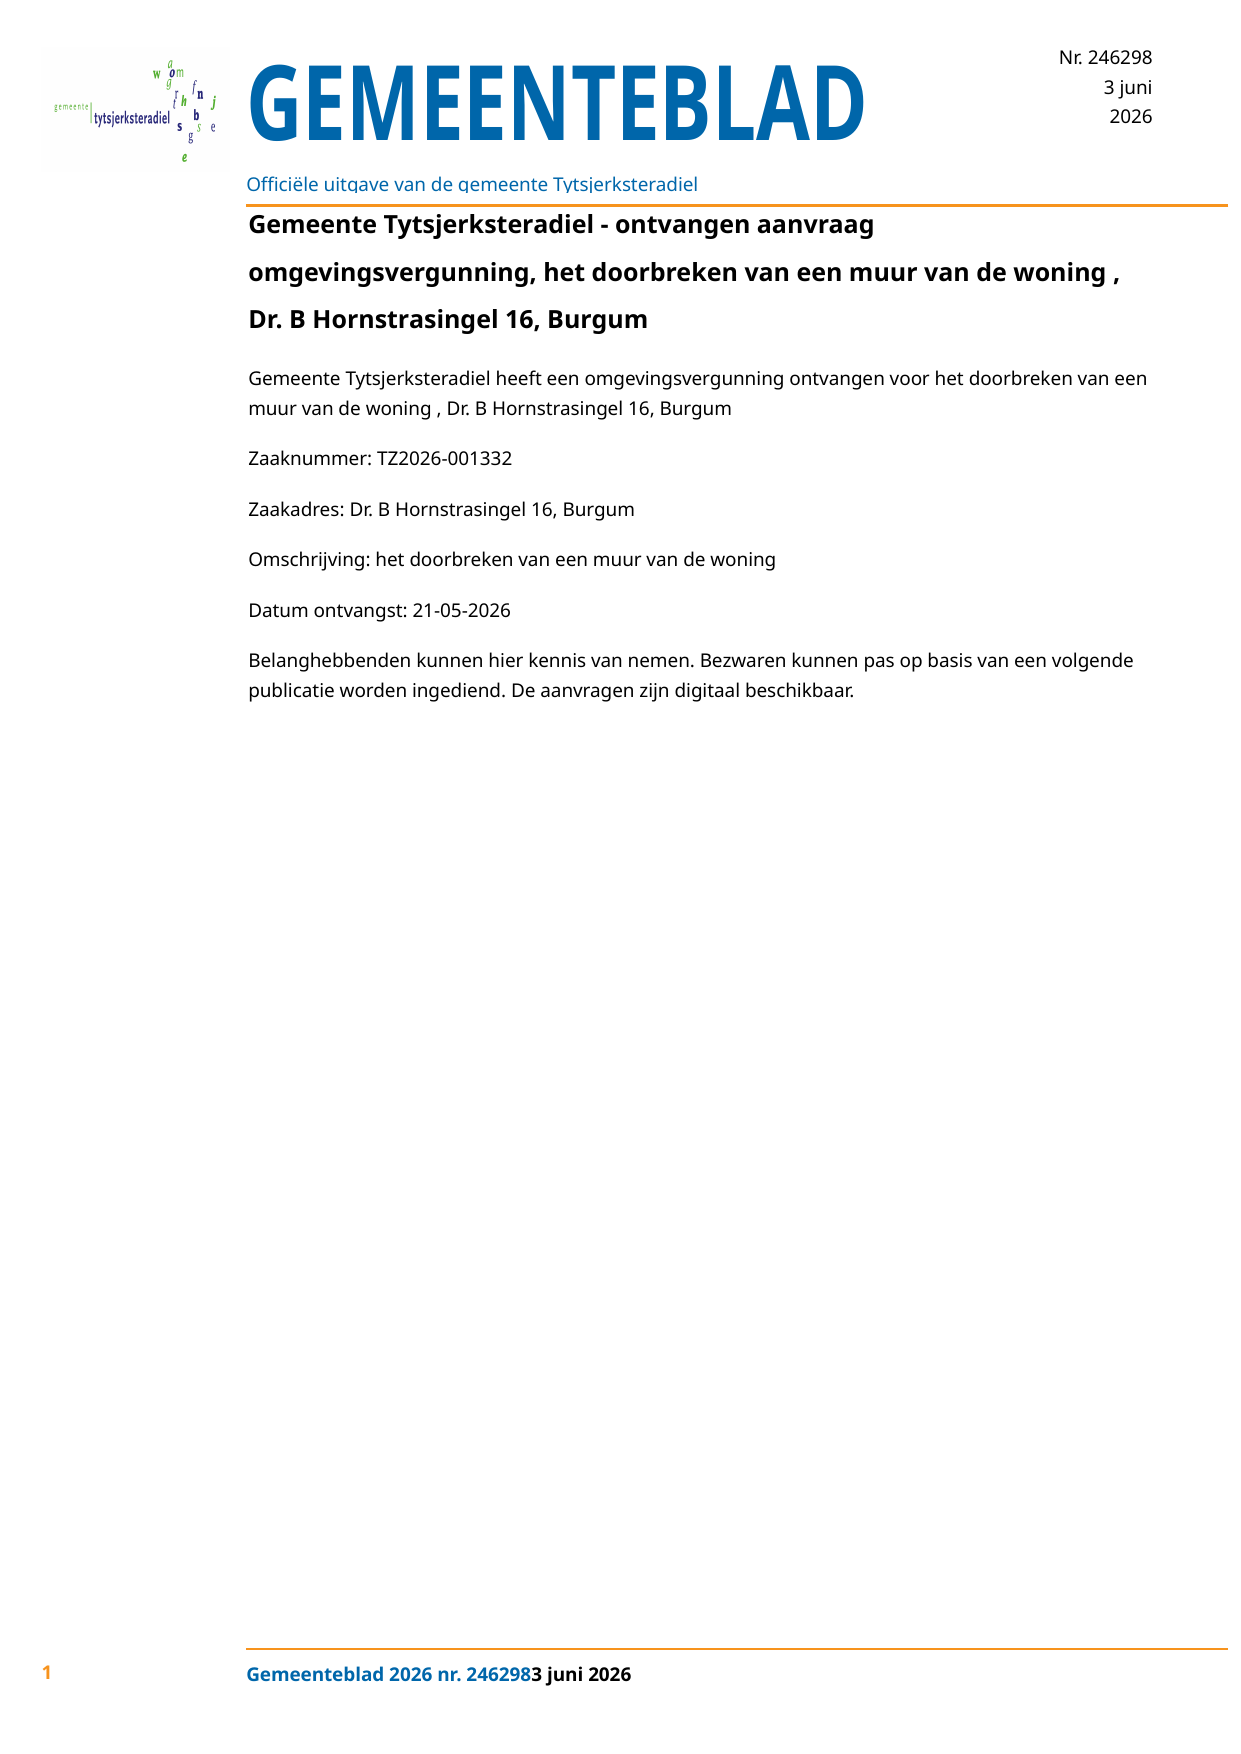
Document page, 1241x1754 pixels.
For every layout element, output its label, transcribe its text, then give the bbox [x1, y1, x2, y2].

text Omschrijving: het doorbreken van een muur van de woning [248, 546, 1152, 572]
text Gemeente Tytsjerksteradiel - ontvangen aanvraag omgevingsvergunning, het doorbreken van een muur van de woning , Dr. B Hornstrasingel 16, Burgum [248, 207, 1152, 336]
text Zaakadres: Dr. B Hornstrasingel 16, Burgum [248, 496, 1152, 522]
text Zaaknummer: TZ2026-001332 [248, 446, 1152, 471]
picture [41, 47, 231, 172]
text Belanghebbenden kunnen hier kennis van nemen. Bezwaren kunnen pas op basis van een volgende publicatie worden ingediend. De aanvragen zijn digitaal beschikbaar. [248, 647, 1152, 702]
text Gemeente Tytsjerksteradiel heeft een omgevingsvergunning ontvangen voor het doorbreken van een muur van de woning , Dr. B Hornstrasingel 16, Burgum [248, 366, 1152, 421]
text Datum ontvangst: 21-05-2026 [248, 597, 1152, 622]
